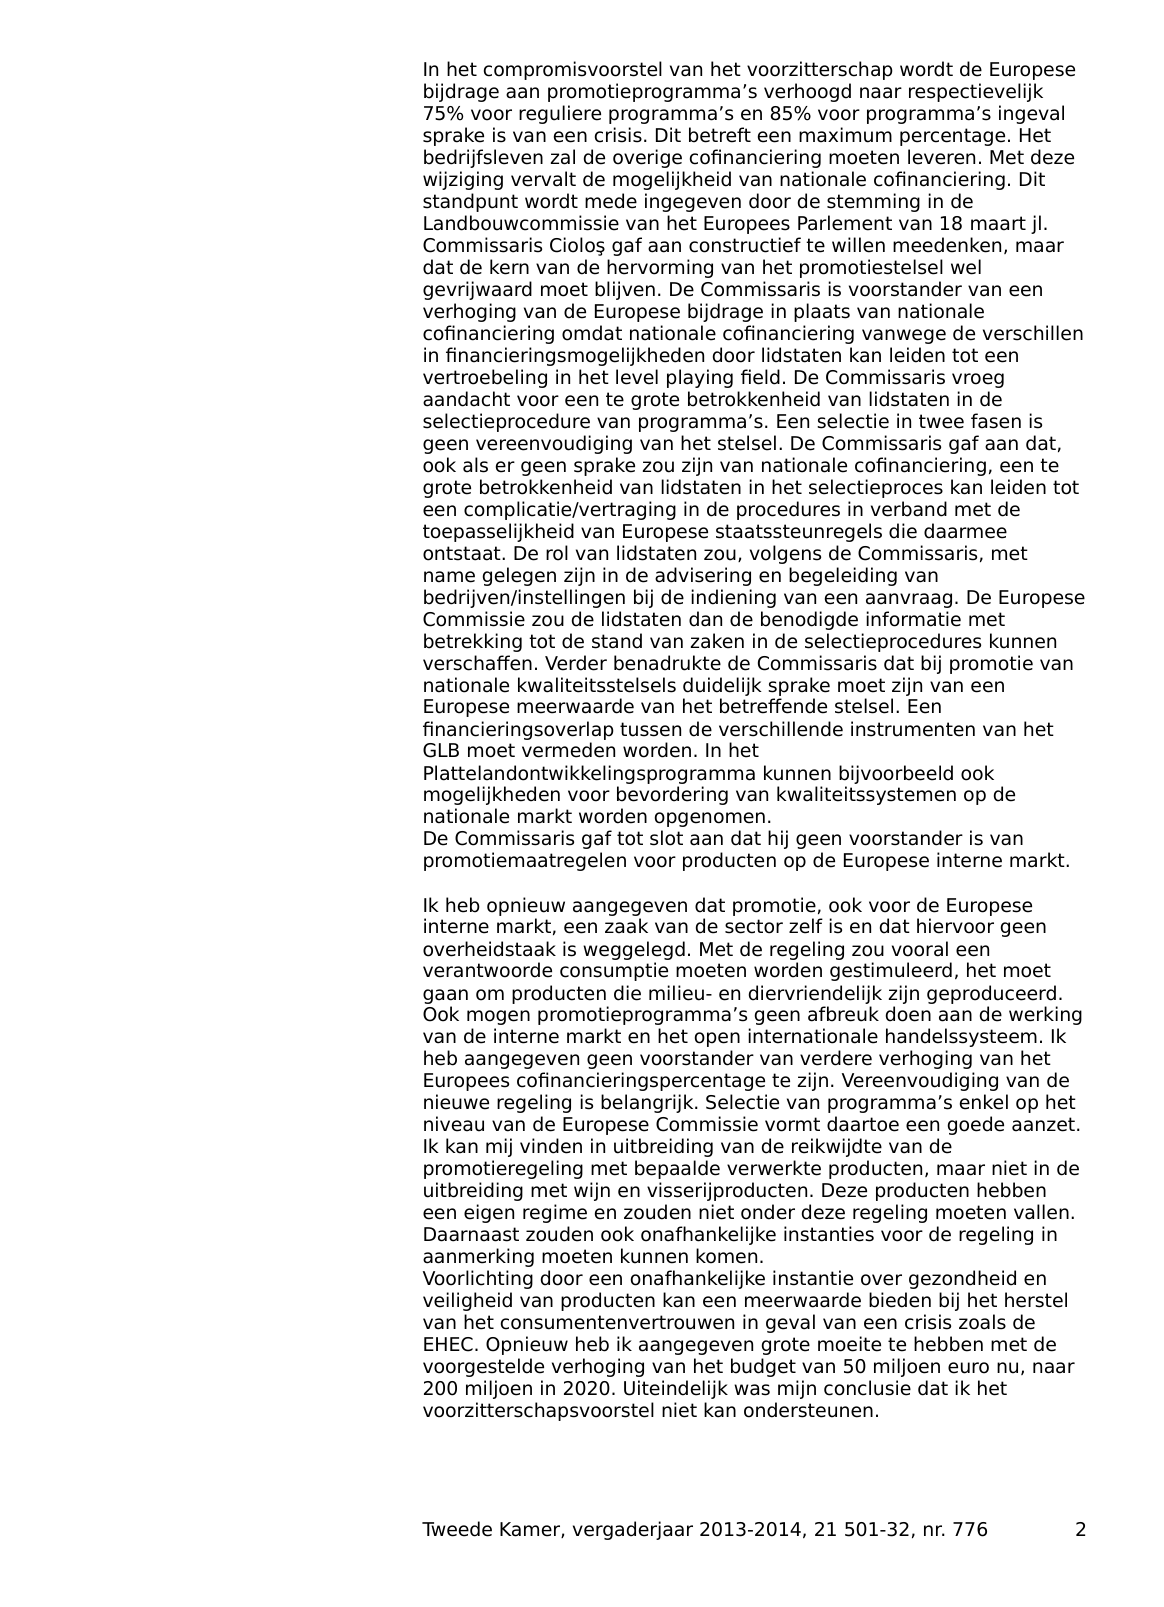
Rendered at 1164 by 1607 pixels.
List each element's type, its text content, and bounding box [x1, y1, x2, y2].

text Commissaris Cioloş gaf aan constructief te willen meedenken, maar dat de kern van de hervorming van het promotiestelsel wel gevrijwaard moet blijven. De Commissaris is voorstander van een verhoging van de Europese bijdrage in plaats van nationale cofinanciering omdat nationale cofinanciering vanwege de verschillen in financieringsmogelijkheden door lidstaten kan leiden tot een vertroebeling in het level playing field. De Commissaris vroeg aandacht voor een te grote betrokkenheid van lidstaten in de selectieprocedure van programma’s. Een selectie in twee fasen is geen vereenvoudiging van het stelsel. De Commissaris gaf aan dat, ook als er geen sprake zou zijn van nationale cofinanciering, een te grote betrokkenheid van lidstaten in het selectieproces kan leiden tot een complicatie/vertraging in de procedures in verband met de toepasselijkheid van Europese staatssteunregels die daarmee ontstaat. De rol van lidstaten zou, volgens de Commissaris, met name gelegen zijn in de advisering en begeleiding van bedrijven/instellingen bij de indiening van een aanvraag. De Europese Commissie zou de lidstaten dan de benodigde informatie met betrekking tot de stand van zaken in de selectieprocedures kunnen verschaffen. Verder benadrukte de Commissaris dat bij promotie van nationale kwaliteitsstelsels duidelijk sprake moet zijn van een Europese meerwaarde van het betreffende stelsel. Een financieringsoverlap tussen de verschillende instrumenten van het GLB moet vermeden worden. In het Plattelandontwikkelingsprogramma kunnen bijvoorbeeld ook mogelijkheden voor bevordering van kwaliteitssystemen op de nationale markt worden opgenomen. [422, 235, 1087, 828]
text Ik heb opnieuw aangegeven dat promotie, ook voor de Europese interne markt, een zaak van de sector zelf is en dat hiervoor geen overheidstaak is weggelegd. Met de regeling zou vooral een verantwoorde consumptie moeten worden gestimuleerd, het moet gaan om producten die milieu- en diervriendelijk zijn geproduceerd. Ook mogen promotieprogramma’s geen afbreuk doen aan de werking van de interne markt en het open internationale handelssysteem. Ik heb aangegeven geen voorstander van verdere verhoging van het Europees cofinancieringspercentage te zijn. Vereenvoudiging van de nieuwe regeling is belangrijk. Selectie van programma’s enkel op het niveau van de Europese Commissie vormt daartoe een goede aanzet. Ik kan mij vinden in uitbreiding van de reikwijdte van de promotieregeling met bepaalde verwerkte producten, maar niet in de uitbreiding met wijn en visserijproducten. Deze producten hebben een eigen regime en zouden niet onder deze regeling moeten vallen. Daarnaast zouden ook onafhankelijke instanties voor de regeling in aanmerking moeten kunnen komen. [422, 894, 1087, 1268]
text Voorlichting door een onafhankelijke instantie over gezondheid en veiligheid van producten kan een meerwaarde bieden bij het herstel van het consumentenvertrouwen in geval van een crisis zoals de EHEC. Opnieuw heb ik aangegeven grote moeite te hebben met de voorgestelde verhoging van het budget van 50 miljoen euro nu, naar 200 miljoen in 2020. Uiteindelijk was mijn conclusie dat ik het voorzitterschapsvoorstel niet kan ondersteunen. [422, 1268, 1087, 1422]
text In het compromisvoorstel van het voorzitterschap wordt de Europese bijdrage aan promotieprogramma’s verhoogd naar respectievelijk 75% voor reguliere programma’s en 85% voor programma’s ingeval sprake is van een crisis. Dit betreft een maximum percentage. Het bedrijfsleven zal de overige cofinanciering moeten leveren. Met deze wijziging vervalt de mogelijkheid van nationale cofinanciering. Dit standpunt wordt mede ingegeven door de stemming in de Landbouwcommissie van het Europees Parlement van 18 maart jl. [422, 59, 1087, 235]
text De Commissaris gaf tot slot aan dat hij geen voorstander is van promotiemaatregelen voor producten op de Europese interne markt. [422, 828, 1087, 872]
